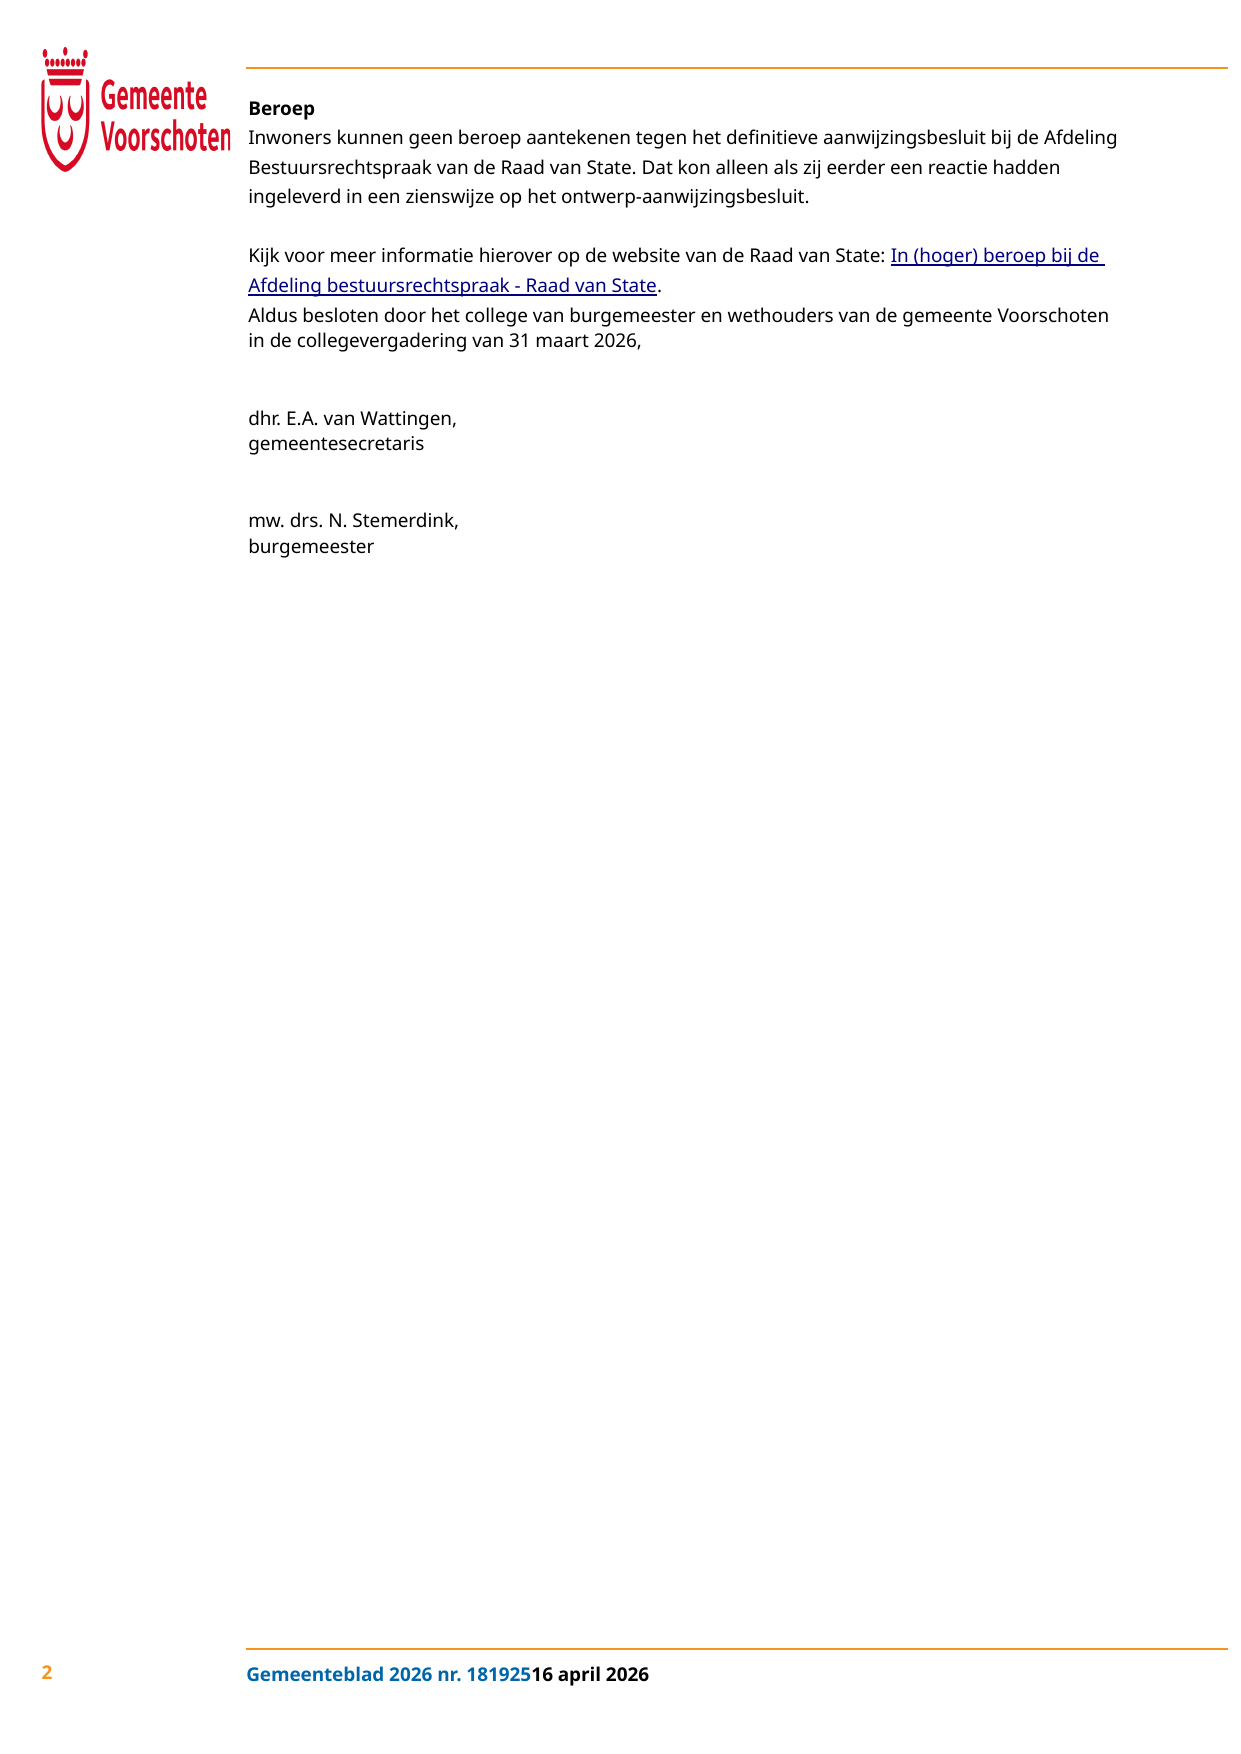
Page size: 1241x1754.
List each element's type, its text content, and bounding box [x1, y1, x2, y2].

text Beroep [248, 95, 1152, 121]
text Kijk voor meer informatie hierover op de website van de Raad van State: In (hoger) beroep bij de Afdeling bestuursrechtspraak - Raad van State. [248, 243, 1152, 298]
text mw. drs. N. Stemerdink, [248, 508, 1152, 533]
picture [41, 47, 231, 172]
text Inwoners kunnen geen beroep aantekenen tegen het definitieve aanwijzingsbesluit bij de Afdeling Bestuursrechtspraak van de Raad van State. Dat kon alleen als zij eerder een reactie hadden ingeleverd in een zienswijze op het ontwerp-aanwijzingsbesluit. [248, 124, 1152, 209]
text dhr. E.A. van Wattingen, [248, 405, 1152, 431]
text burgemeester [248, 533, 1152, 559]
text in de collegevergadering van 31 maart 2026, [248, 328, 1152, 353]
text gemeentesecretaris [248, 431, 1152, 456]
text Aldus besloten door het college van burgemeester en wethouders van de gemeente Voorschoten [248, 302, 1152, 328]
